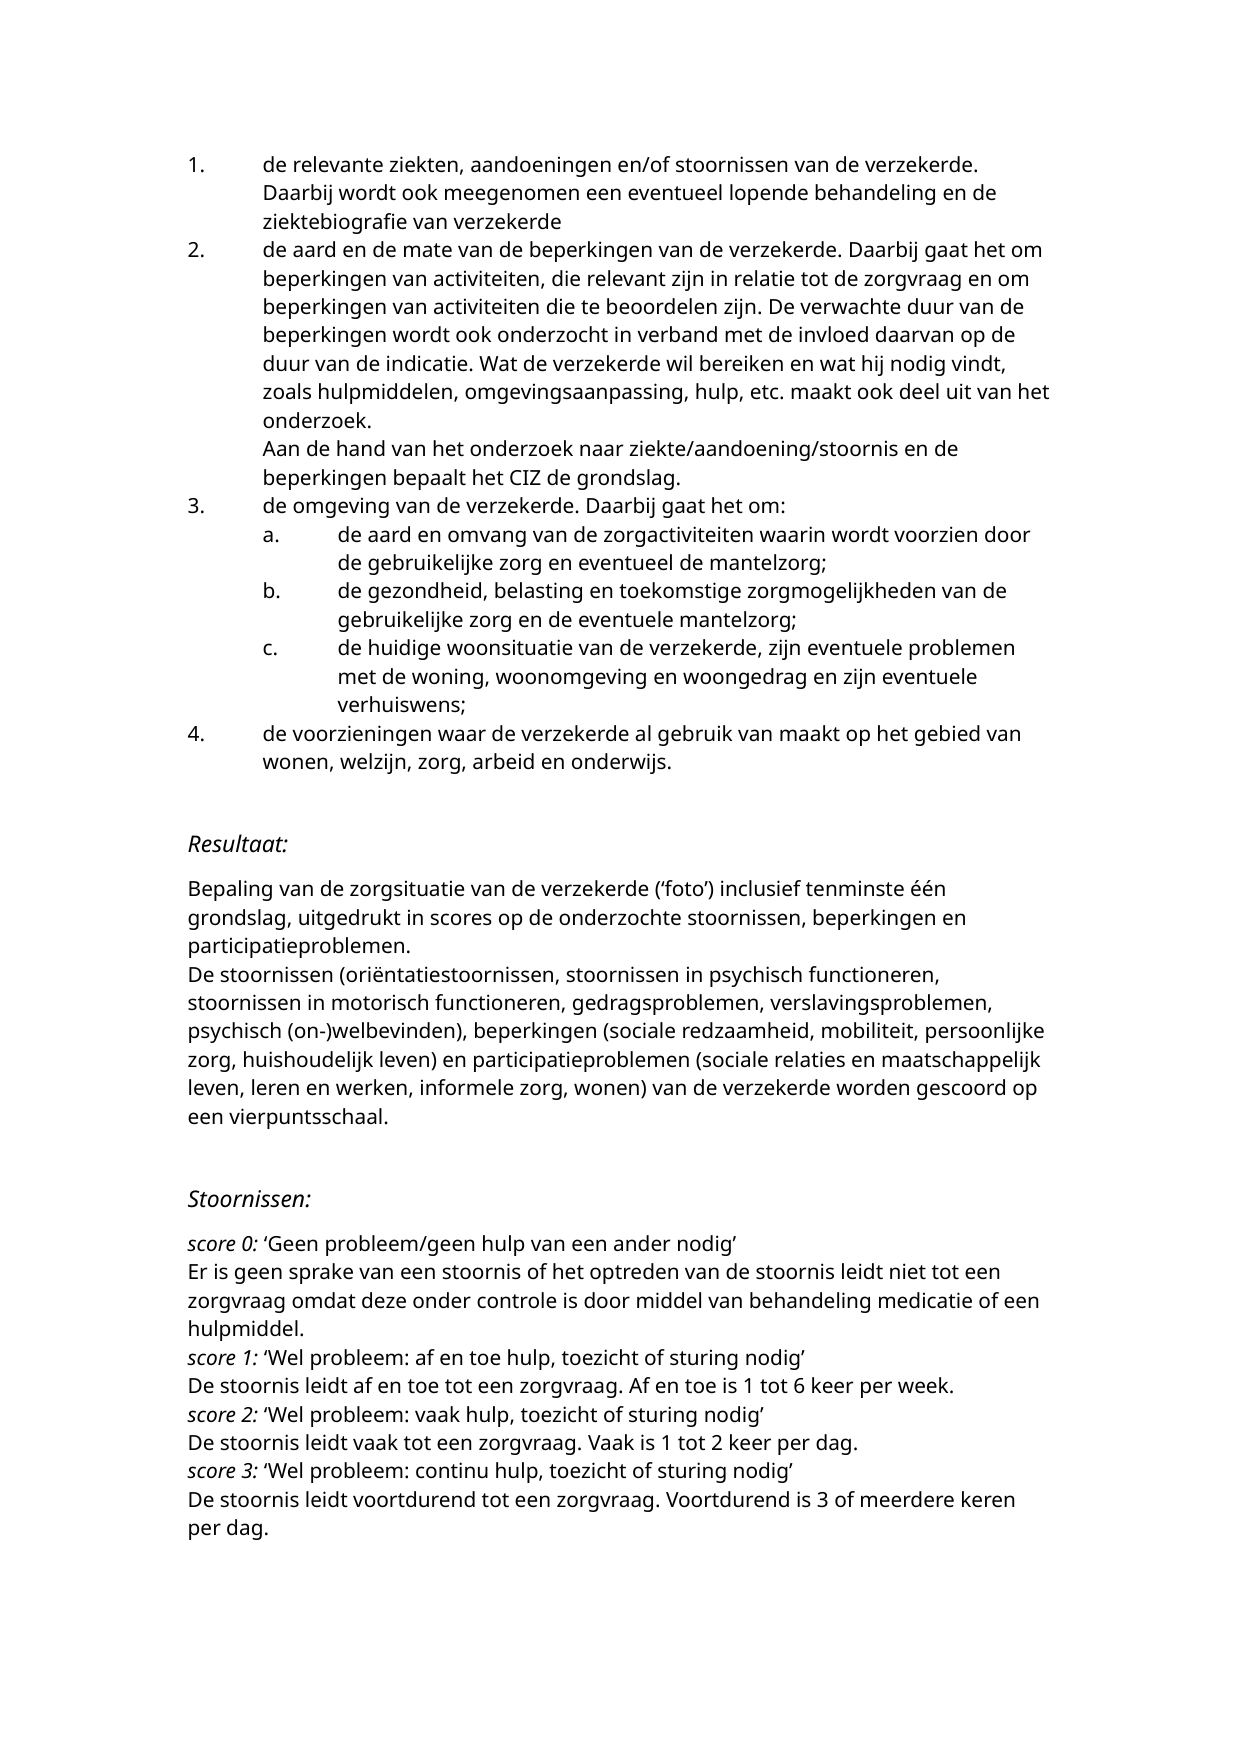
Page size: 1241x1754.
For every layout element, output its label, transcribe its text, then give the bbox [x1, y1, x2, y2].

text De stoornis leidt voortdurend tot een zorgvraag. Voortdurend is 3 of meerdere keren per dag. [187, 1485, 1053, 1542]
text De stoornis leidt vaak tot een zorgvraag. Vaak is 1 tot 2 keer per dag. [187, 1428, 1053, 1457]
text De stoornis leidt af en toe tot een zorgvraag. Af en toe is 1 tot 6 keer per week. [187, 1371, 1053, 1400]
list de aard en de mate van de beperkingen van de verzekerde. Daarbij gaat het om beperkingen van activiteiten, die relevant zijn in relatie tot de zorgvraag en om beperkingen van activiteiten die te beoordelen zijn. De verwachte duur van de beperkingen wordt ook onderzocht in verband met de invloed daarvan op de duur van de indicatie. Wat de verzekerde wil bereiken en wat hij nodig vindt, zoals hulpmiddelen, omgevingsaanpassing, hulp, etc. maakt ook deel uit van het onderzoek. [187, 235, 1053, 434]
list de aard en omvang van de zorgactiviteiten waarin wordt voorzien door de gebruikelijke zorg en eventueel de mantelzorg; [262, 520, 1053, 577]
list de voorzieningen waar de verzekerde al gebruik van maakt op het gebied van wonen, welzijn, zorg, arbeid en onderwijs. [187, 719, 1053, 776]
list de huidige woonsituatie van de verzekerde, zijn eventuele problemen met de woning, woonomgeving en woongedrag en zijn eventuele verhuiswens; [262, 633, 1053, 719]
list Aan de hand van het onderzoek naar ziekte/aandoening/stoornis en de beperkingen bepaalt het CIZ de grondslag. [187, 434, 1053, 491]
text Er is geen sprake van een stoornis of het optreden van de stoornis leidt niet tot een zorgvraag omdat deze onder controle is door middel van behandeling medicatie of een hulpmiddel. [187, 1257, 1053, 1343]
text score 3: ‘Wel probleem: continu hulp, toezicht of sturing nodig’ [187, 1457, 1053, 1485]
text score 1: ‘Wel probleem: af en toe hulp, toezicht of sturing nodig’ [187, 1343, 1053, 1371]
subtitle Resultaat: [187, 828, 1053, 859]
subtitle Stoornissen: [187, 1183, 1053, 1214]
text score 0: ‘Geen probleem/geen hulp van een ander nodig’ [187, 1229, 1053, 1257]
list de gezondheid, belasting en toekomstige zorgmogelijkheden van de gebruikelijke zorg en de eventuele mantelzorg; [262, 577, 1053, 633]
text Bepaling van de zorgsituatie van de verzekerde (‘foto’) inclusief tenminste één grondslag, uitgedrukt in scores op de onderzochte stoornissen, beperkingen en participatieproblemen. [187, 874, 1053, 960]
list de omgeving van de verzekerde. Daarbij gaat het om: [187, 491, 1053, 520]
text De stoornissen (oriëntatiestoornissen, stoornissen in psychisch functioneren, stoornissen in motorisch functioneren, gedragsproblemen, verslavingsproblemen, psychisch (on-)welbevinden), beperkingen (sociale redzaamheid, mobiliteit, persoonlijke zorg, huishoudelijk leven) en participatieproblemen (sociale relaties en maatschappelijk leven, leren en werken, informele zorg, wonen) van de verzekerde worden gescoord op een vierpuntsschaal. [187, 960, 1053, 1130]
text score 2: ‘Wel probleem: vaak hulp, toezicht of sturing nodig’ [187, 1400, 1053, 1428]
list de relevante ziekten, aandoeningen en/of stoornissen van de verzekerde. Daarbij wordt ook meegenomen een eventueel lopende behandeling en de ziektebiografie van verzekerde [187, 150, 1053, 235]
